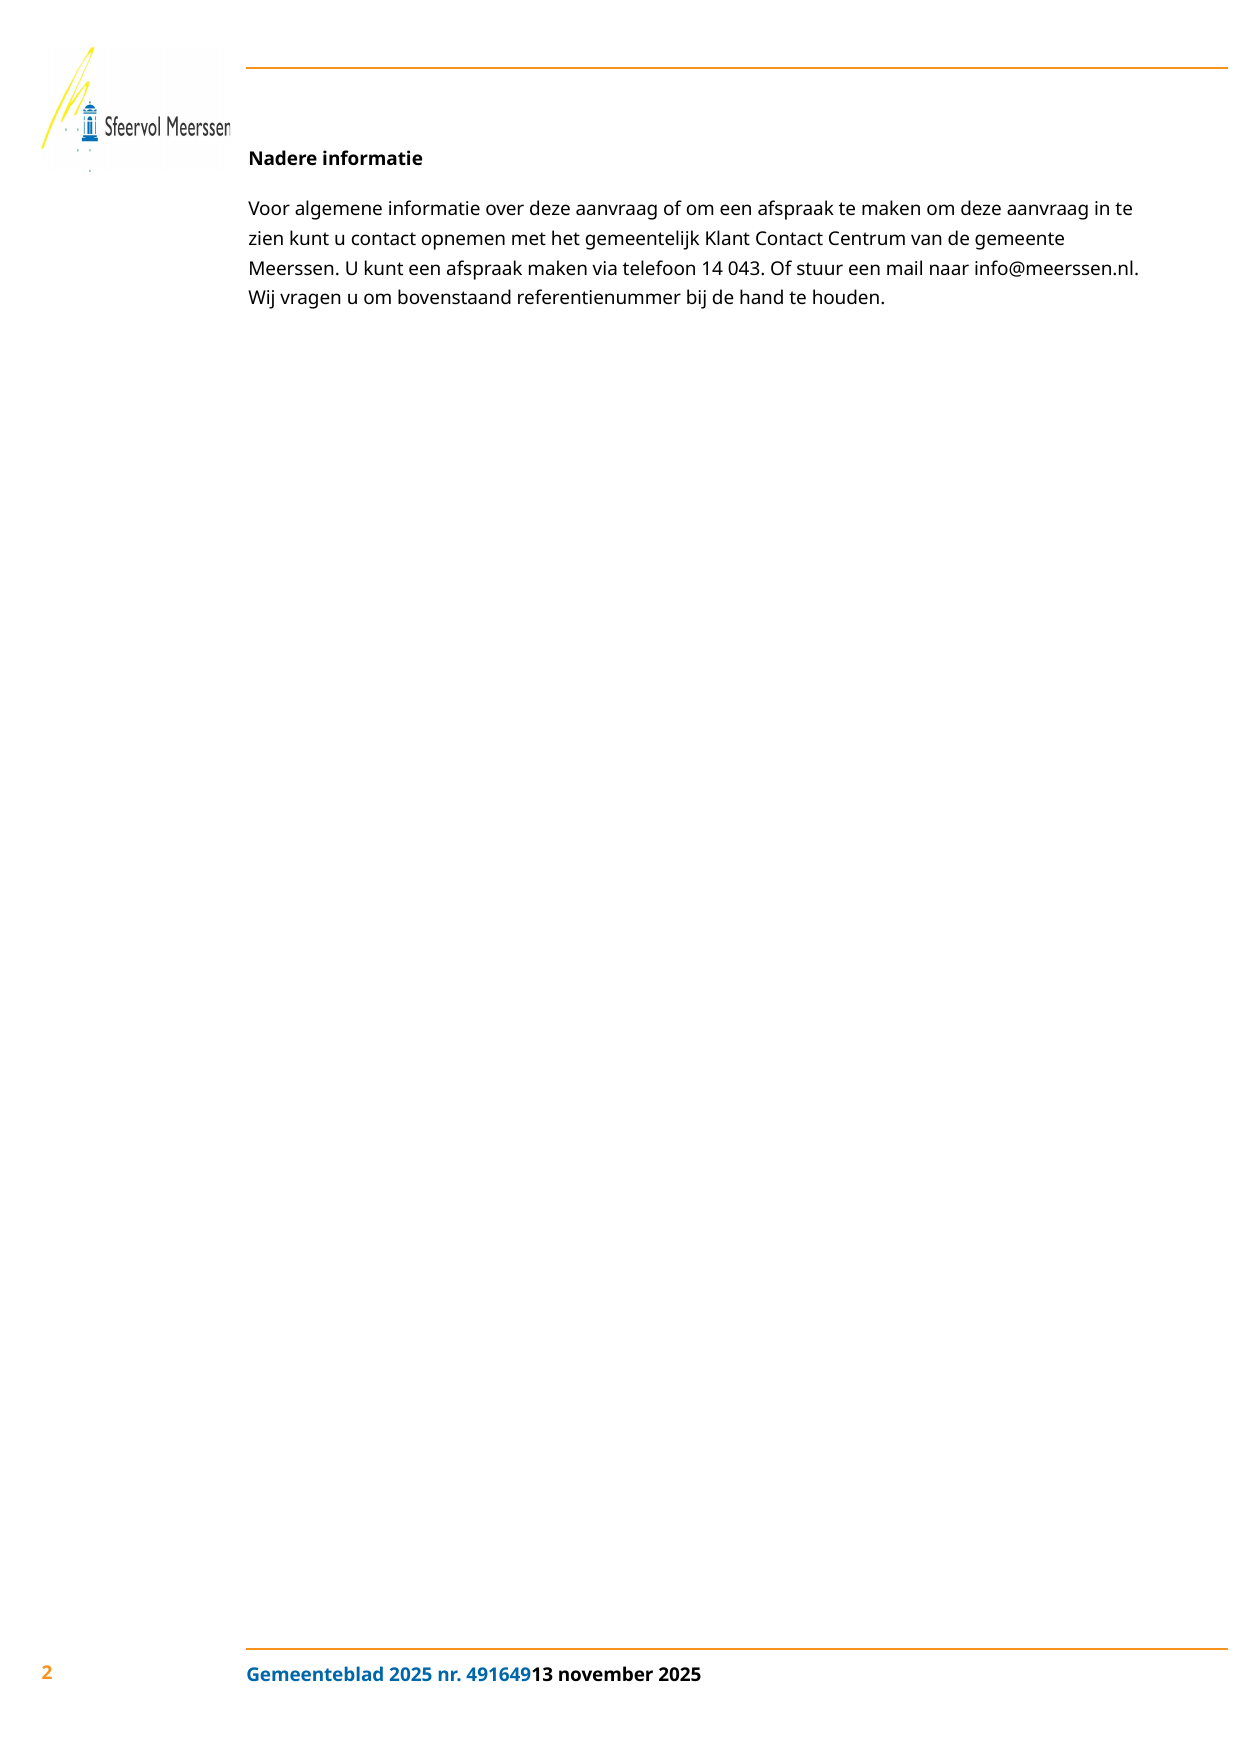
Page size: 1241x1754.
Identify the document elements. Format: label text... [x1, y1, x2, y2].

text Nadere informatie [248, 145, 1152, 171]
text Voor algemene informatie over deze aanvraag of om een afspraak te maken om deze aanvraag in te zien kunt u contact opnemen met het gemeentelijk Klant Contact Centrum van de gemeente Meerssen. U kunt een afspraak maken via telefoon 14 043. Of stuur een mail naar info@meerssen.nl. Wij vragen u om bovenstaand referentienummer bij de hand te houden. [248, 196, 1152, 310]
picture [41, 47, 231, 172]
